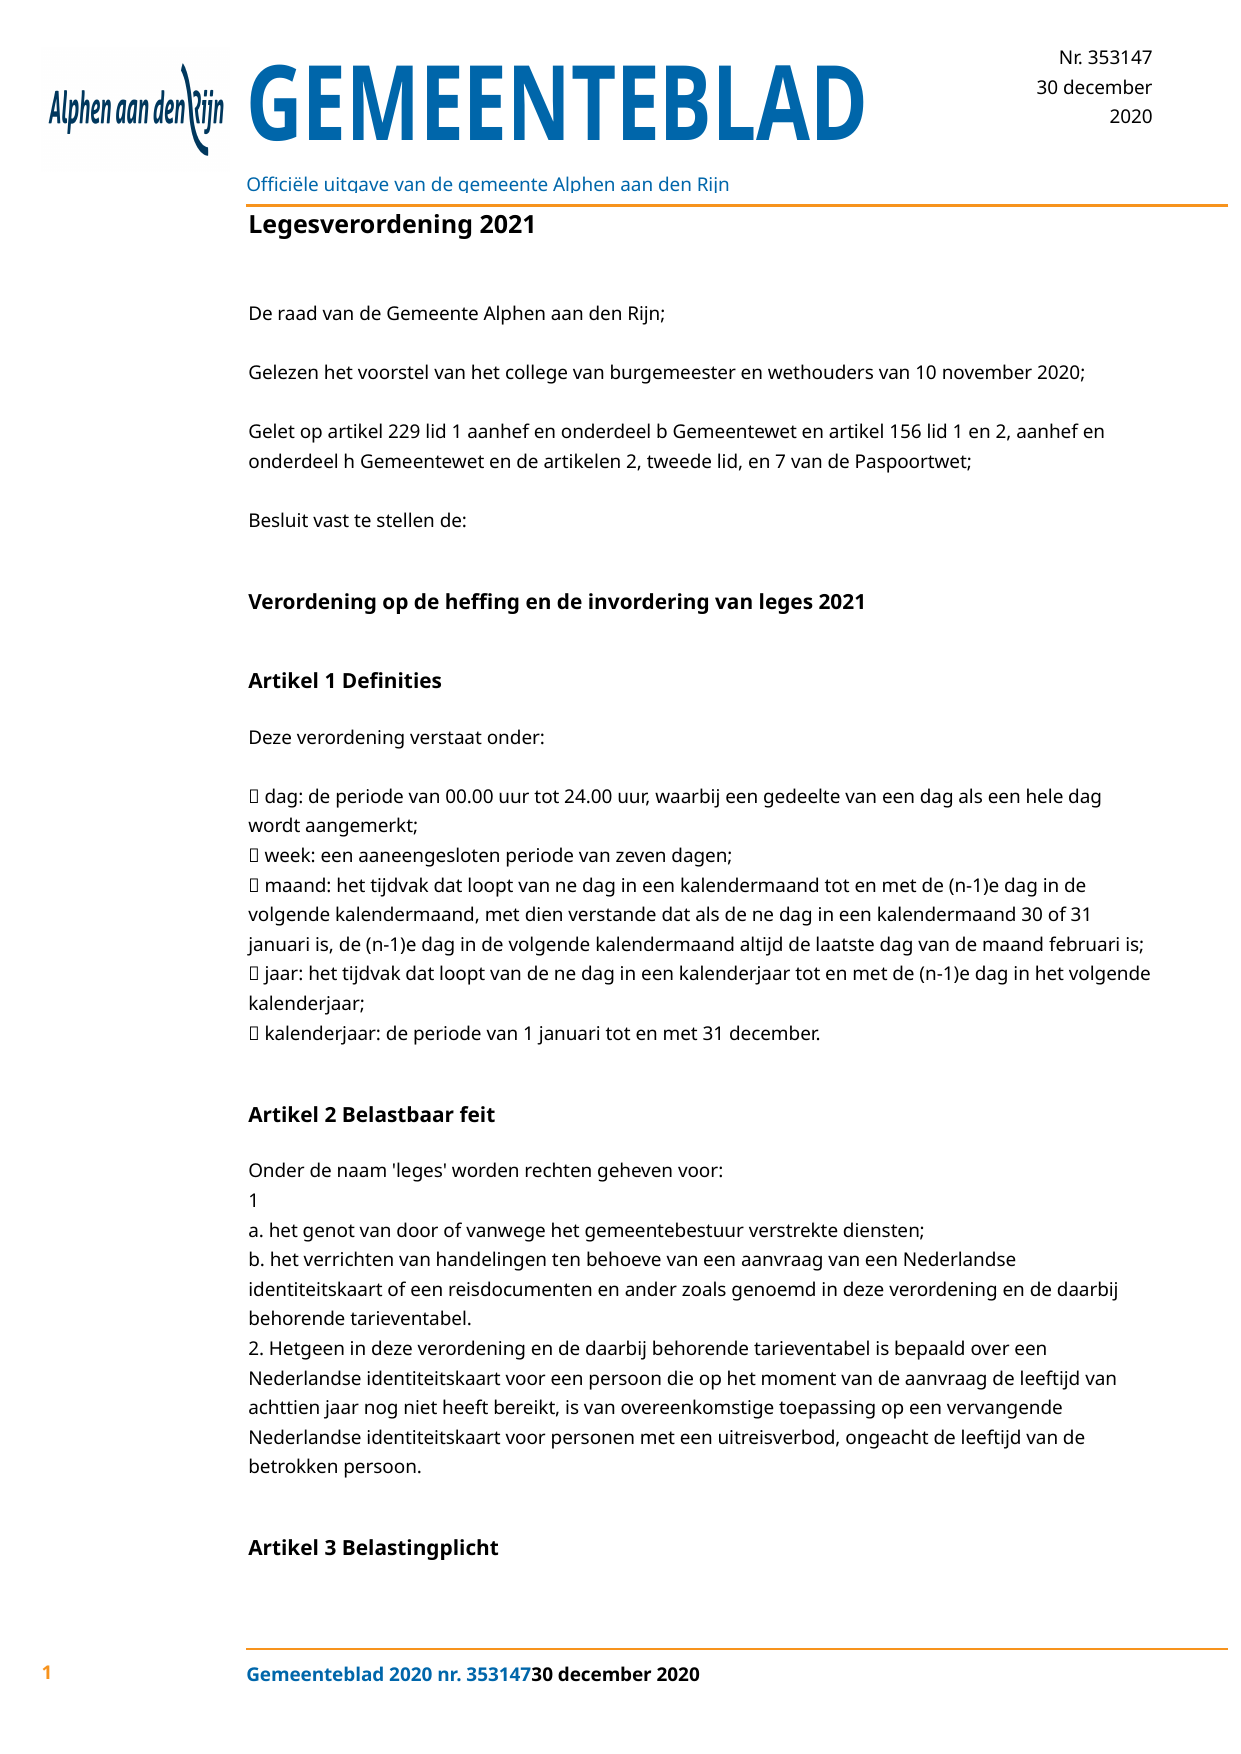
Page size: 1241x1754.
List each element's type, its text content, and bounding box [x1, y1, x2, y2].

text Artikel 2 Belastbaar feit [248, 1100, 1152, 1128]
text  week: een aaneengesloten periode van zeven dagen; [248, 842, 1152, 868]
text Artikel 1 Definities [248, 666, 1152, 694]
text Gelet op artikel 229 lid 1 aanhef en onderdeel b Gemeentewet en artikel 156 lid 1 en 2, aanhef en onderdeel h Gemeentewet en de artikelen 2, tweede lid, en 7 van de Paspoortwet; [248, 418, 1152, 473]
text Deze verordening verstaat onder: [248, 724, 1152, 749]
text b. het verrichten van handelingen ten behoeve van een aanvraag van een Nederlandse identiteitskaart of een reisdocumenten en ander zoals genoemd in deze verordening en de daarbij behorende tarieventabel. [248, 1246, 1152, 1331]
text Onder de naam 'leges' worden rechten geheven voor: [248, 1158, 1152, 1183]
text 1 [248, 1187, 1152, 1213]
text Gelezen het voorstel van het college van burgemeester en wethouders van 10 november 2020; [248, 359, 1152, 385]
text Legesverordening 2021 [248, 207, 1152, 241]
text  jaar: het tijdvak dat loopt van de ne dag in een kalenderjaar tot en met de (n-1)e dag in het volgende kalenderjaar; [248, 961, 1152, 1016]
text De raad van de Gemeente Alphen aan den Rijn; [248, 300, 1152, 326]
text 2. Hetgeen in deze verordening en de daarbij behorende tarieventabel is bepaald over een Nederlandse identiteitskaart voor een persoon die op het moment van de aanvraag de leeftijd van achttien jaar nog niet heeft bereikt, is van overeenkomstige toepassing op een vervangende Nederlandse identiteitskaart voor personen met een uitreisverbod, ongeacht de leeftijd van de betrokken persoon. [248, 1335, 1152, 1479]
picture [41, 47, 231, 172]
text a. het genot van door of vanwege het gemeentebestuur verstrekte diensten; [248, 1217, 1152, 1243]
text  maand: het tijdvak dat loopt van ne dag in een kalendermaand tot en met de (n-1)e dag in de volgende kalendermaand, met dien verstande dat als de ne dag in een kalendermaand 30 of 31 januari is, de (n-1)e dag in de volgende kalendermaand altijd de laatste dag van de maand februari is; [248, 872, 1152, 957]
text Besluit vast te stellen de: [248, 507, 1152, 533]
text Verordening op de heffing en de invordering van leges 2021 [248, 587, 1152, 615]
text Artikel 3 Belastingplicht [248, 1533, 1152, 1562]
text  dag: de periode van 00.00 uur tot 24.00 uur, waarbij een gedeelte van een dag als een hele dag wordt aangemerkt; [248, 783, 1152, 838]
text  kalenderjaar: de periode van 1 januari tot en met 31 december. [248, 1020, 1152, 1045]
